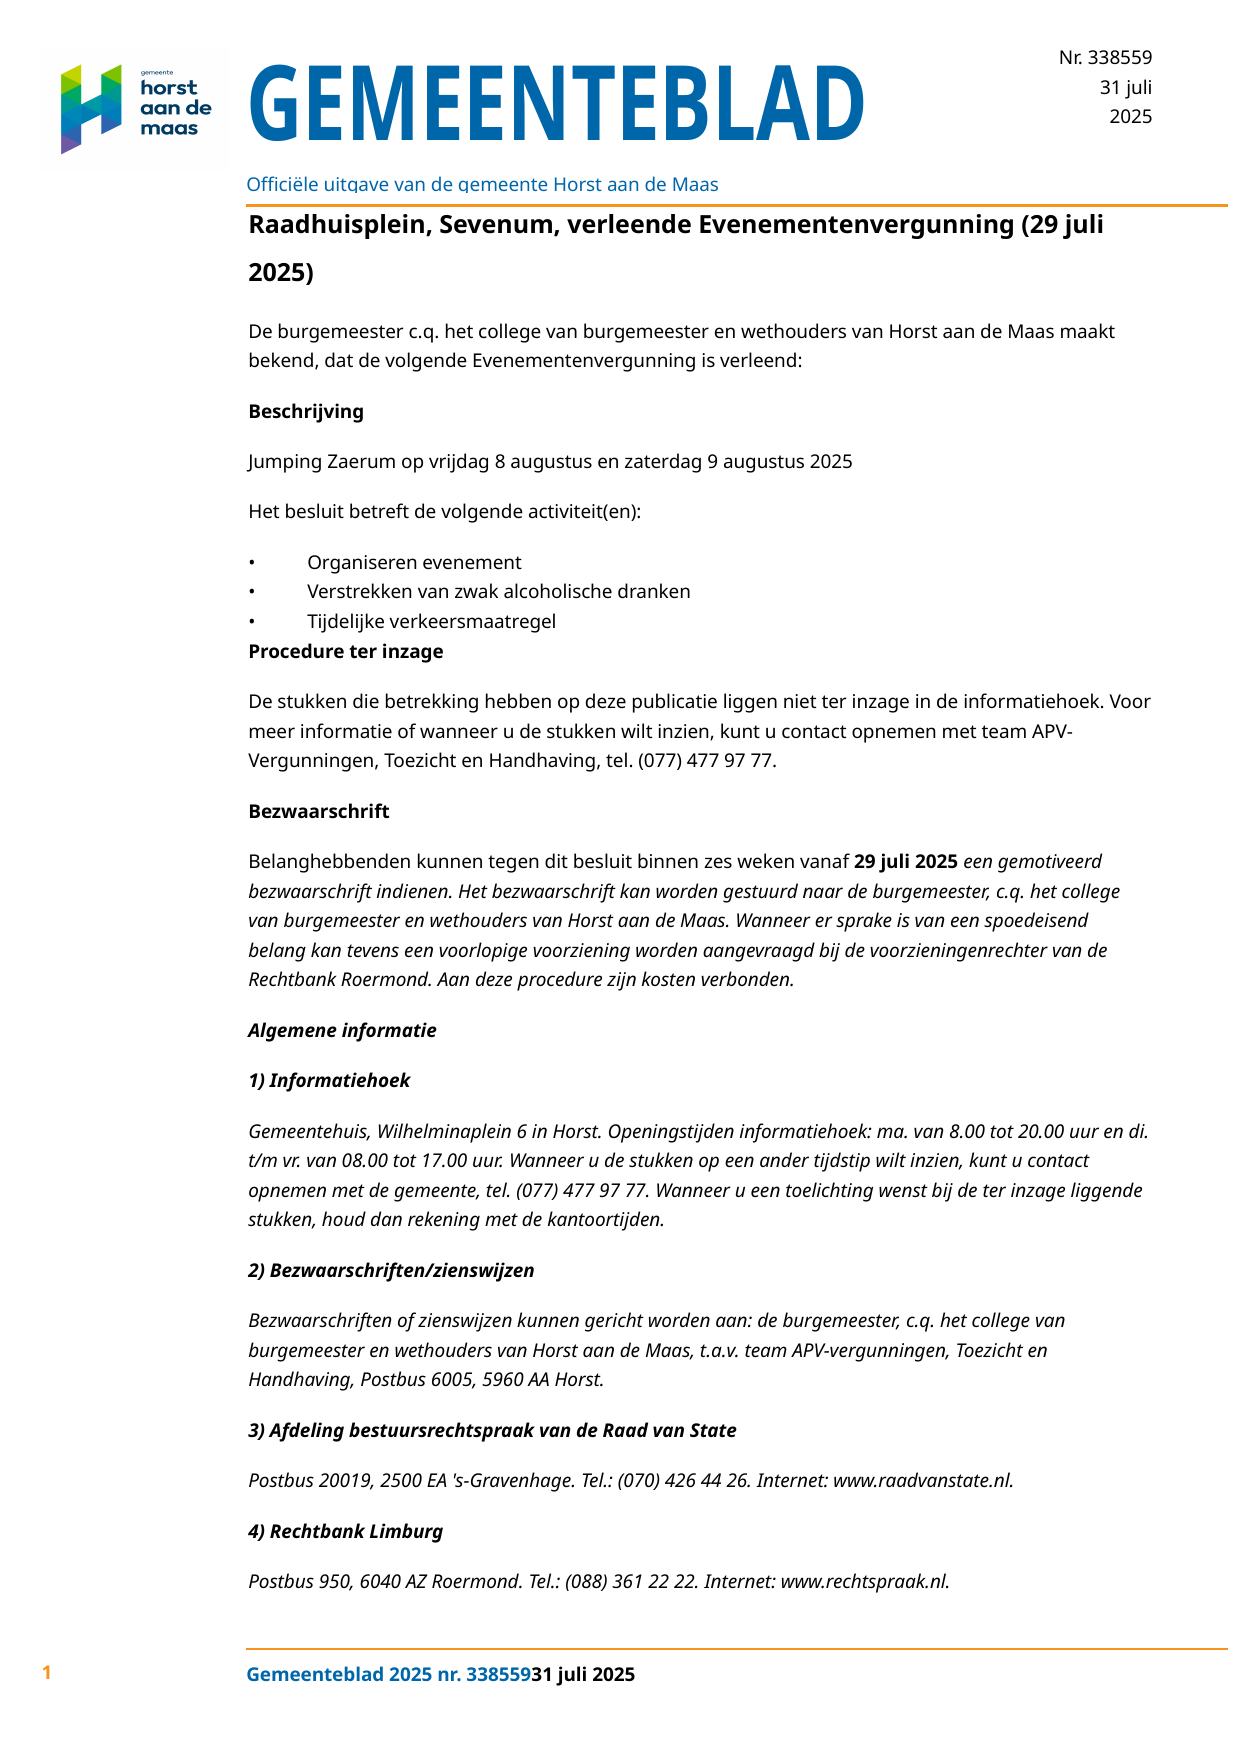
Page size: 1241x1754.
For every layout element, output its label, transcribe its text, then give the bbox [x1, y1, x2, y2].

list Organiseren evenement [248, 549, 1152, 575]
text Procedure ter inzage [248, 638, 1152, 664]
list Verstrekken van zwak alcoholische dranken [248, 579, 1152, 604]
text 1) Informatiehoek [248, 1067, 1152, 1093]
list Tijdelijke verkeersmaatregel [248, 608, 1152, 634]
text Postbus 20019, 2500 EA 's-Gravenhage. Tel.: (070) 426 44 26. Internet: www.raadvanstate.nl. [248, 1467, 1152, 1493]
text 4) Rechtbank Limburg [248, 1518, 1152, 1544]
text Belanghebbenden kunnen tegen dit besluit binnen zes weken vanaf 29 juli 2025 een gemotiveerd bezwaarschrift indienen. Het bezwaarschrift kan worden gestuurd naar de burgemeester, c.q. het college van burgemeester en wethouders van Horst aan de Maas. Wanneer er sprake is van een spoedeisend belang kan tevens een voorlopige voorziening worden aangevraagd bij de voorzieningenrechter van de Rechtbank Roermond. Aan deze procedure zijn kosten verbonden. [248, 848, 1152, 992]
text Algemene informatie [248, 1017, 1152, 1043]
text Het besluit betreft de volgende activiteit(en): [248, 499, 1152, 524]
text 2) Bezwaarschriften/zienswijzen [248, 1257, 1152, 1283]
text Beschrijving [248, 398, 1152, 424]
text Jumping Zaerum op vrijdag 8 augustus en zaterdag 9 augustus 2025 [248, 448, 1152, 474]
text 3) Afdeling bestuursrechtspraak van de Raad van State [248, 1417, 1152, 1443]
text De stukken die betrekking hebben op deze publicatie liggen niet ter inzage in de informatiehoek. Voor meer informatie of wanneer u de stukken wilt inzien, kunt u contact opnemen met team APV-Vergunningen, Toezicht en Handhaving, tel. (077) 477 97 77. [248, 688, 1152, 773]
picture [41, 47, 231, 172]
text De burgemeester c.q. het college van burgemeester en wethouders van Horst aan de Maas maakt bekend, dat de volgende Evenementenvergunning is verleend: [248, 318, 1152, 373]
text Bezwaarschrift [248, 798, 1152, 824]
text Raadhuisplein, Sevenum, verleende Evenementenvergunning (29 juli 2025) [248, 207, 1152, 288]
text Bezwaarschriften of zienswijzen kunnen gericht worden aan: de burgemeester, c.q. het college van burgemeester en wethouders van Horst aan de Maas, t.a.v. team APV-vergunningen, Toezicht en Handhaving, Postbus 6005, 5960 AA Horst. [248, 1307, 1152, 1392]
text Gemeentehuis, Wilhelminaplein 6 in Horst. Openingstijden informatiehoek: ma. van 8.00 tot 20.00 uur en di. t/m vr. van 08.00 tot 17.00 uur. Wanneer u de stukken op een ander tijdstip wilt inzien, kunt u contact opnemen met de gemeente, tel. (077) 477 97 77. Wanneer u een toelichting wenst bij de ter inzage liggende stukken, houd dan rekening met de kantoortijden. [248, 1118, 1152, 1232]
text Postbus 950, 6040 AZ Roermond. Tel.: (088) 361 22 22. Internet: www.rechtspraak.nl. [248, 1568, 1152, 1594]
